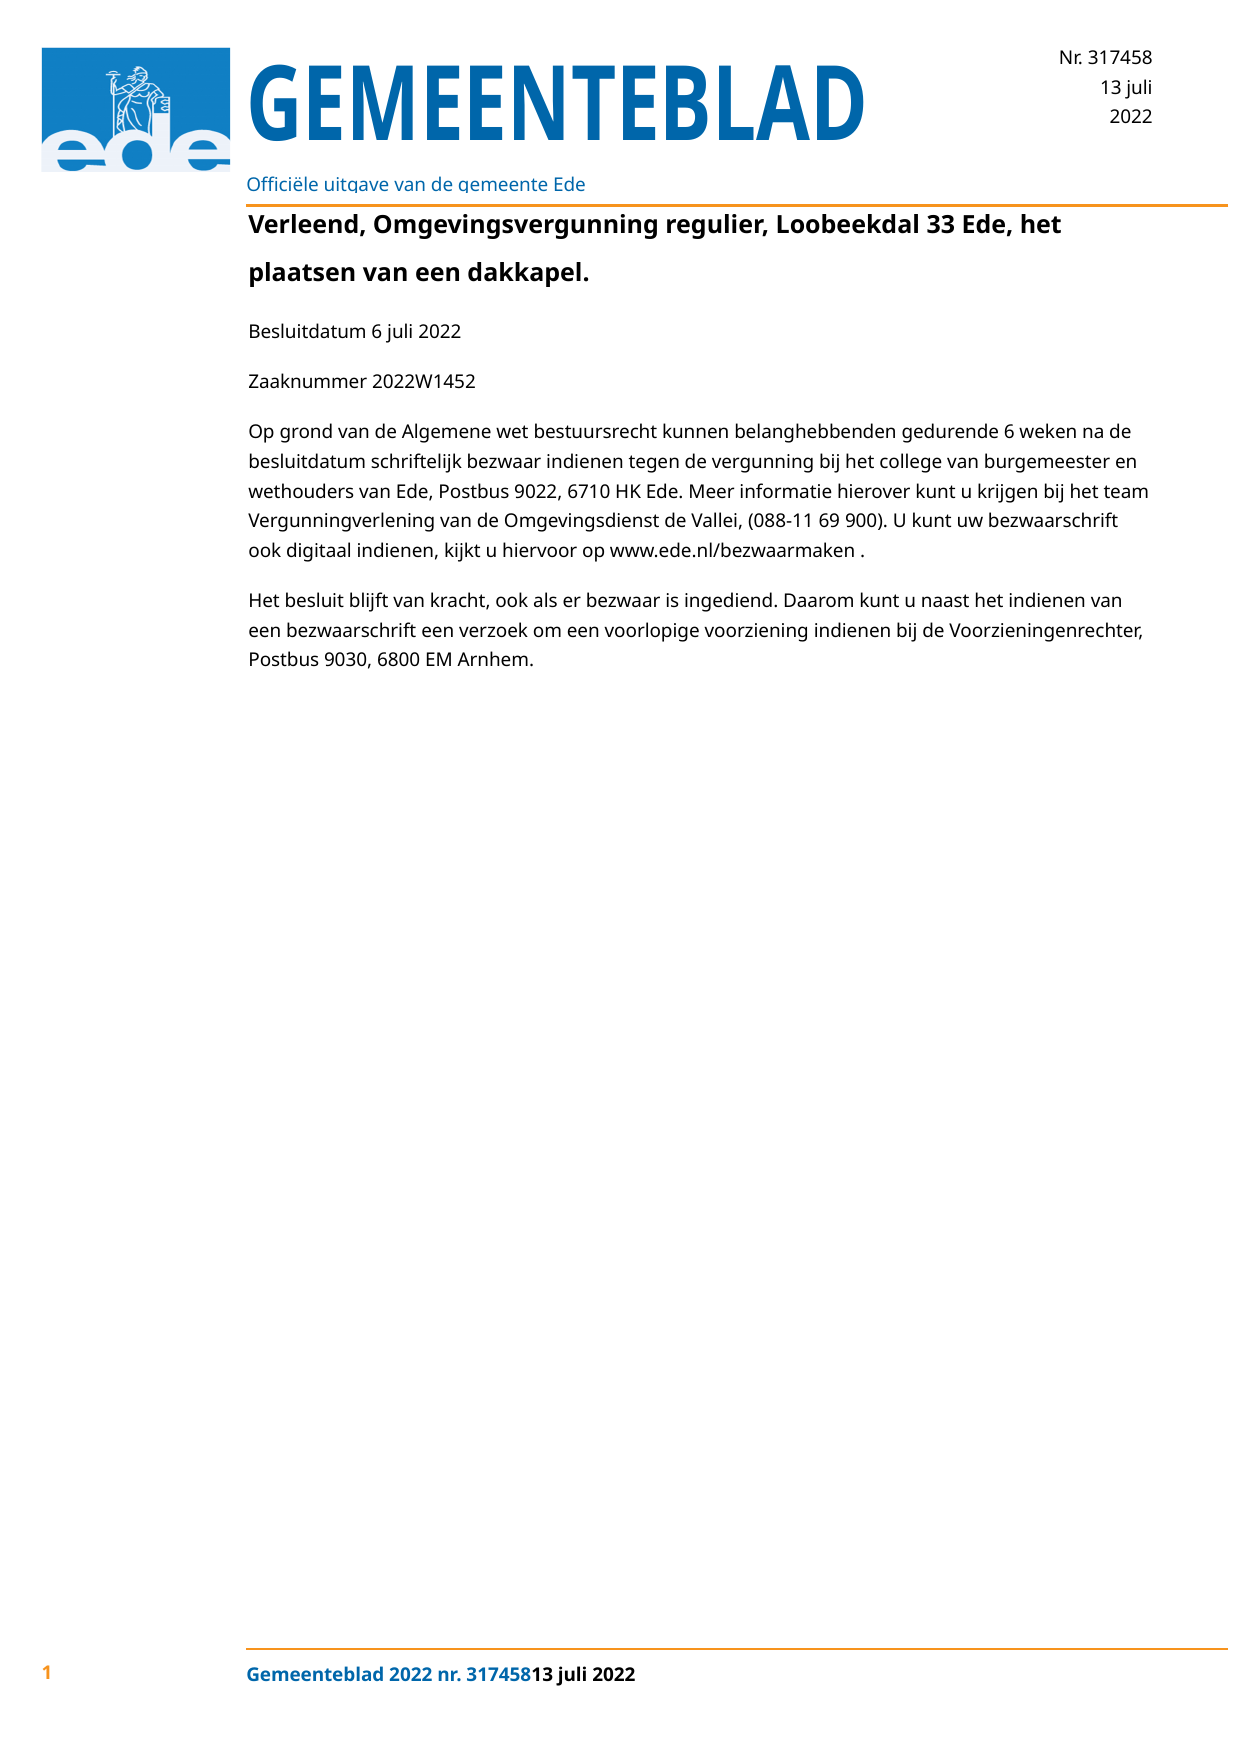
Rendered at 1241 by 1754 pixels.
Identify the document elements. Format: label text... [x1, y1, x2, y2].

text Besluitdatum 6 juli 2022 [248, 318, 1152, 344]
text Zaaknummer 2022W1452 [248, 368, 1152, 394]
text Verleend, Omgevingsvergunning regulier, Loobeekdal 33 Ede, het plaatsen van een dakkapel. [248, 207, 1152, 288]
picture [41, 47, 231, 172]
text Het besluit blijft van kracht, ook als er bezwaar is ingediend. Daarom kunt u naast het indienen van een bezwaarschrift een verzoek om een voorlopige voorziening indienen bij de Voorzieningenrechter, Postbus 9030, 6800 EM Arnhem. [248, 587, 1152, 672]
text Op grond van de Algemene wet bestuursrecht kunnen belanghebbenden gedurende 6 weken na de besluitdatum schriftelijk bezwaar indienen tegen de vergunning bij het college van burgemeester en wethouders van Ede, Postbus 9022, 6710 HK Ede. Meer informatie hierover kunt u krijgen bij het team Vergunningverlening van de Omgevingsdienst de Vallei, (088-11 69 900). U kunt uw bezwaarschrift ook digitaal indienen, kijkt u hiervoor op www.ede.nl/bezwaarmaken . [248, 419, 1152, 563]
